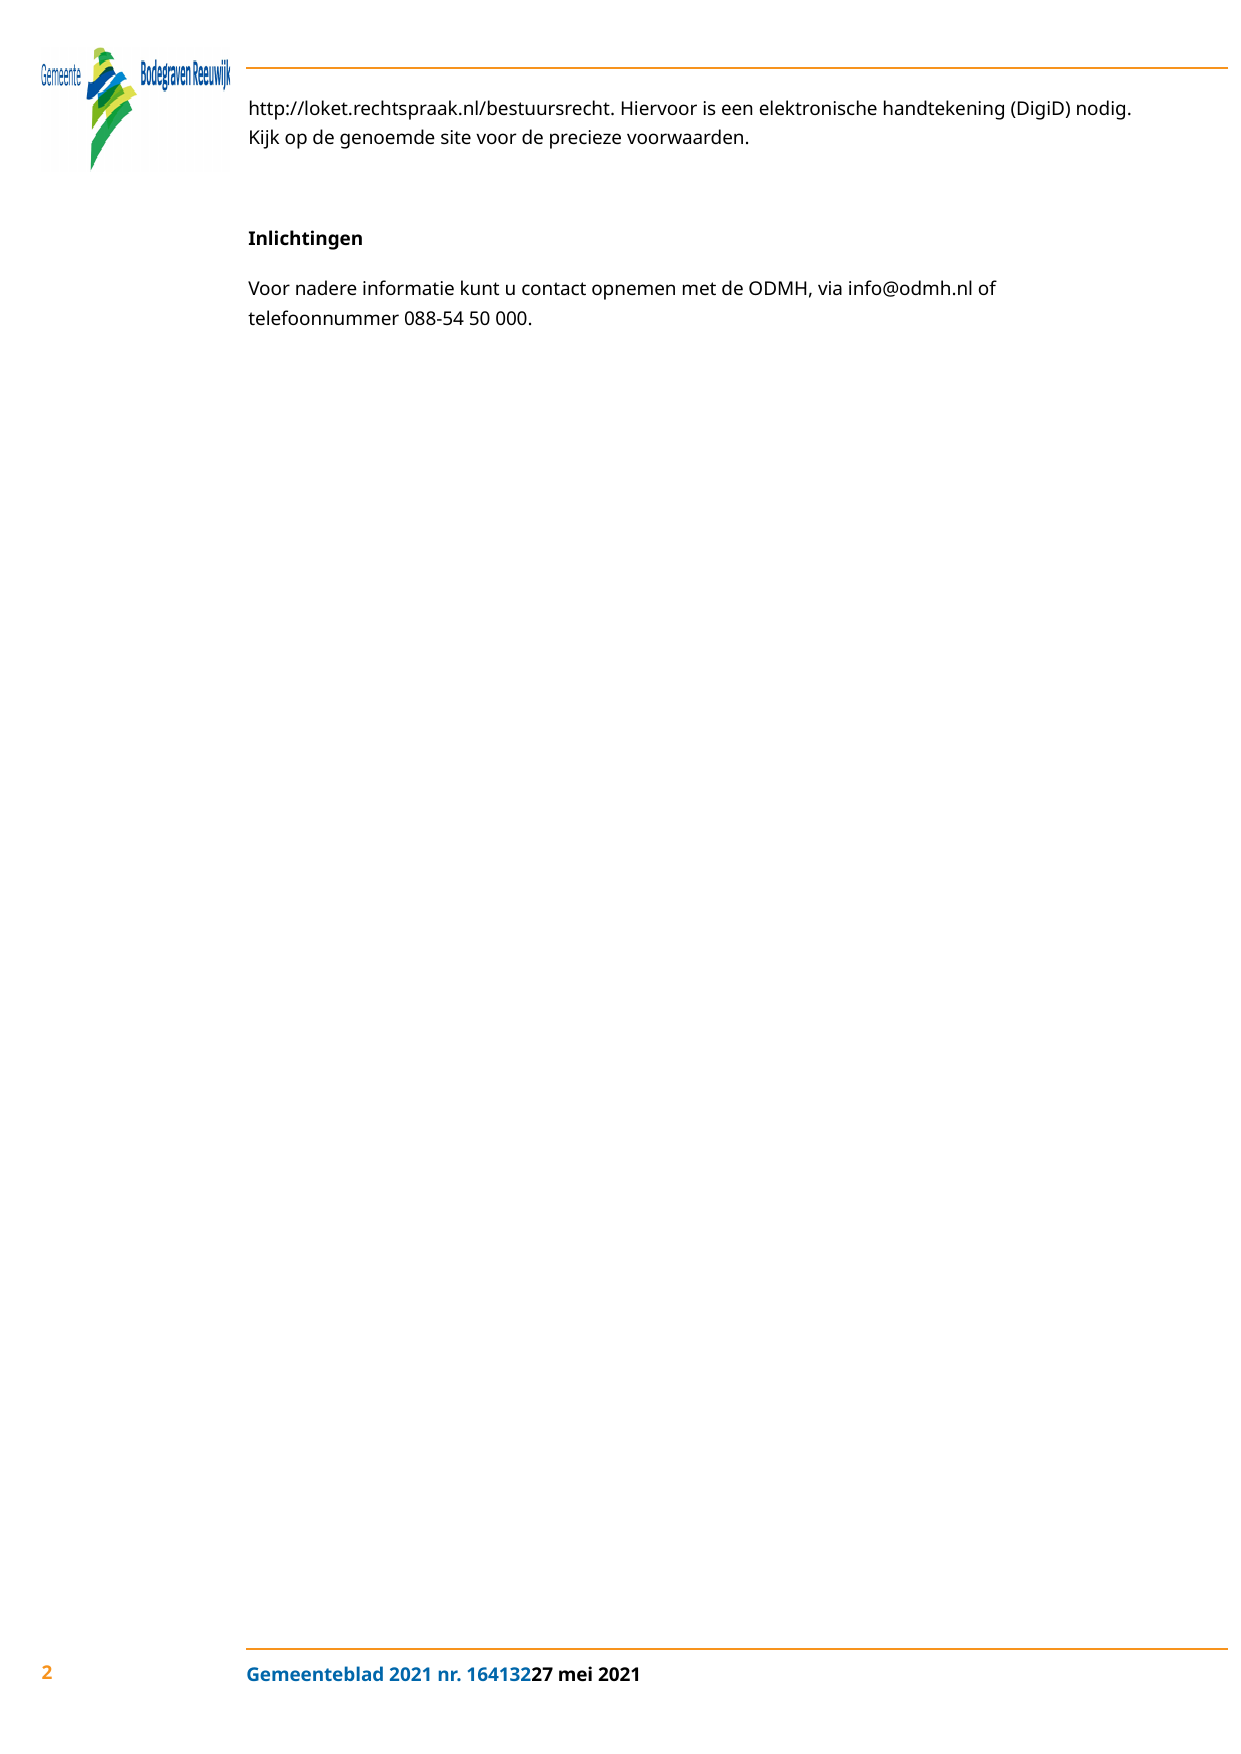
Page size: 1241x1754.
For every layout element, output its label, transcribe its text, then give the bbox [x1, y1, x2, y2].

text Inlichtingen [248, 225, 1152, 251]
text Voor nadere informatie kunt u contact opnemen met de ODMH, via info@odmh.nl of telefoonnummer 088-54 50 000. [248, 276, 1152, 331]
picture [41, 47, 231, 172]
text http://loket.rechtspraak.nl/bestuursrecht. Hiervoor is een elektronische handtekening (DigiD) nodig. Kijk op de genoemde site voor de precieze voorwaarden. [248, 95, 1152, 150]
